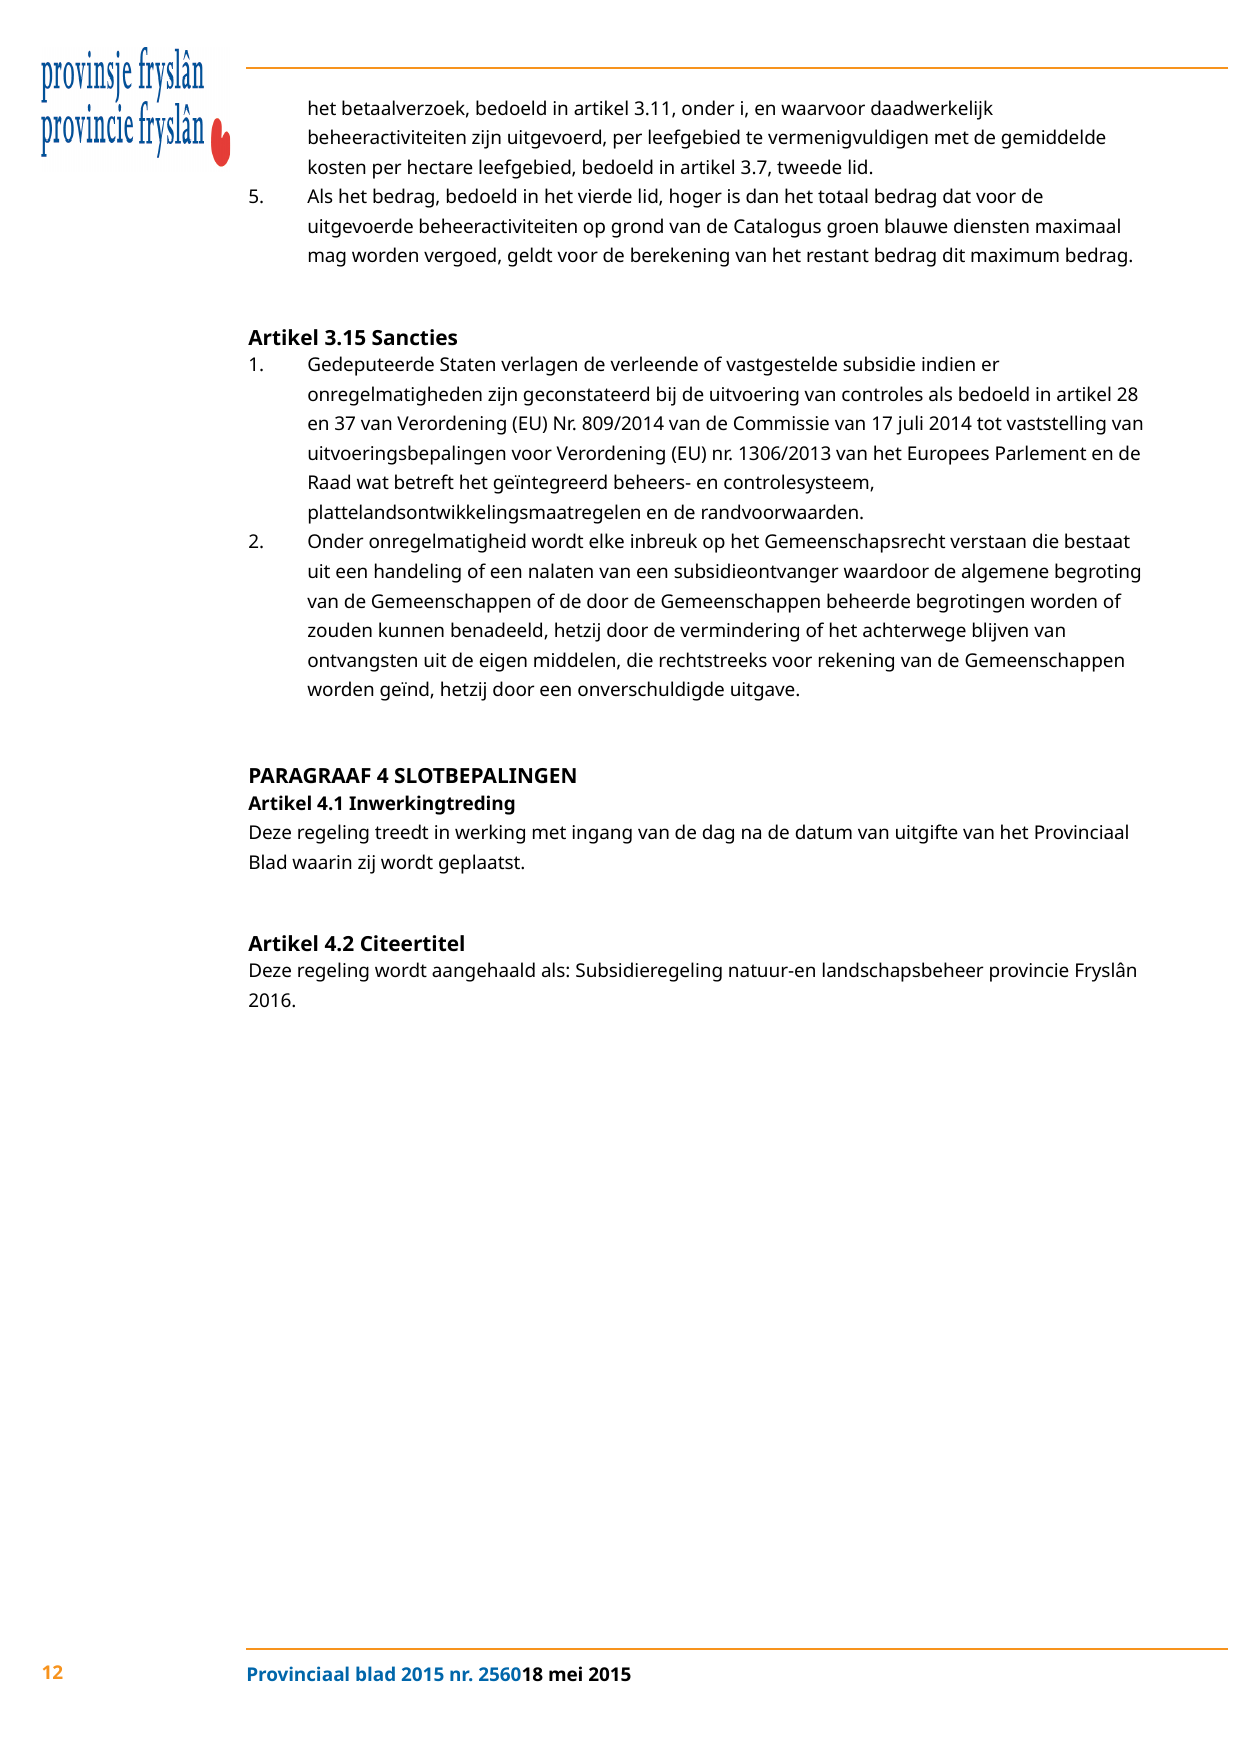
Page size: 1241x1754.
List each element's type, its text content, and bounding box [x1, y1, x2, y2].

text Artikel 4.2 Citeertitel [248, 929, 1152, 957]
text PARAGRAAF 4 SLOTBEPALINGEN [248, 761, 1152, 790]
list Onder onregelmatigheid wordt elke inbreuk op het Gemeenschapsrecht verstaan die bestaat uit een handeling of een nalaten van een subsidieontvanger waardoor de algemene begroting van de Gemeenschappen of de door de Gemeenschappen beheerde begrotingen worden of zouden kunnen benadeeld, hetzij door de vermindering of het achterwege blijven van ontvangsten uit de eigen middelen, die rechtstreeks voor rekening van de Gemeenschappen worden geïnd, hetzij door een onverschuldigde uitgave. [248, 529, 1152, 702]
list Gedeputeerde Staten verlagen de verleende of vastgestelde subsidie indien er onregelmatigheden zijn geconstateerd bij de uitvoering van controles als bedoeld in artikel 28 en 37 van Verordening (EU) Nr. 809/2014 van de Commissie van 17 juli 2014 tot vaststelling van uitvoeringsbepalingen voor Verordening (EU) nr. 1306/2013 van het Europees Parlement en de Raad wat betreft het geïntegreerd beheers- en controlesysteem, plattelandsontwikkelingsmaatregelen en de randvoorwaarden. [248, 351, 1152, 525]
list Als het bedrag, bedoeld in het vierde lid, hoger is dan het totaal bedrag dat voor de uitgevoerde beheeractiviteiten op grond van de Catalogus groen blauwe diensten maximaal mag worden vergoed, geldt voor de berekening van het restant bedrag dit maximum bedrag. [248, 183, 1152, 268]
picture [41, 47, 231, 172]
text Deze regeling treedt in werking met ingang van de dag na de datum van uitgifte van het Provinciaal Blad waarin zij wordt geplaatst. [248, 819, 1152, 875]
text Artikel 4.1 Inwerkingtreding [248, 790, 1152, 816]
text Deze regeling wordt aangehaald als: Subsidieregeling natuur-en landschapsbeheer provincie Fryslân 2016. [248, 957, 1152, 1013]
text Artikel 3.15 Sancties [248, 323, 1152, 351]
list het betaalverzoek, bedoeld in artikel 3.11, onder i, en waarvoor daadwerkelijk beheeractiviteiten zijn uitgevoerd, per leefgebied te vermenigvuldigen met de gemiddelde kosten per hectare leefgebied, bedoeld in artikel 3.7, tweede lid. [248, 95, 1152, 180]
